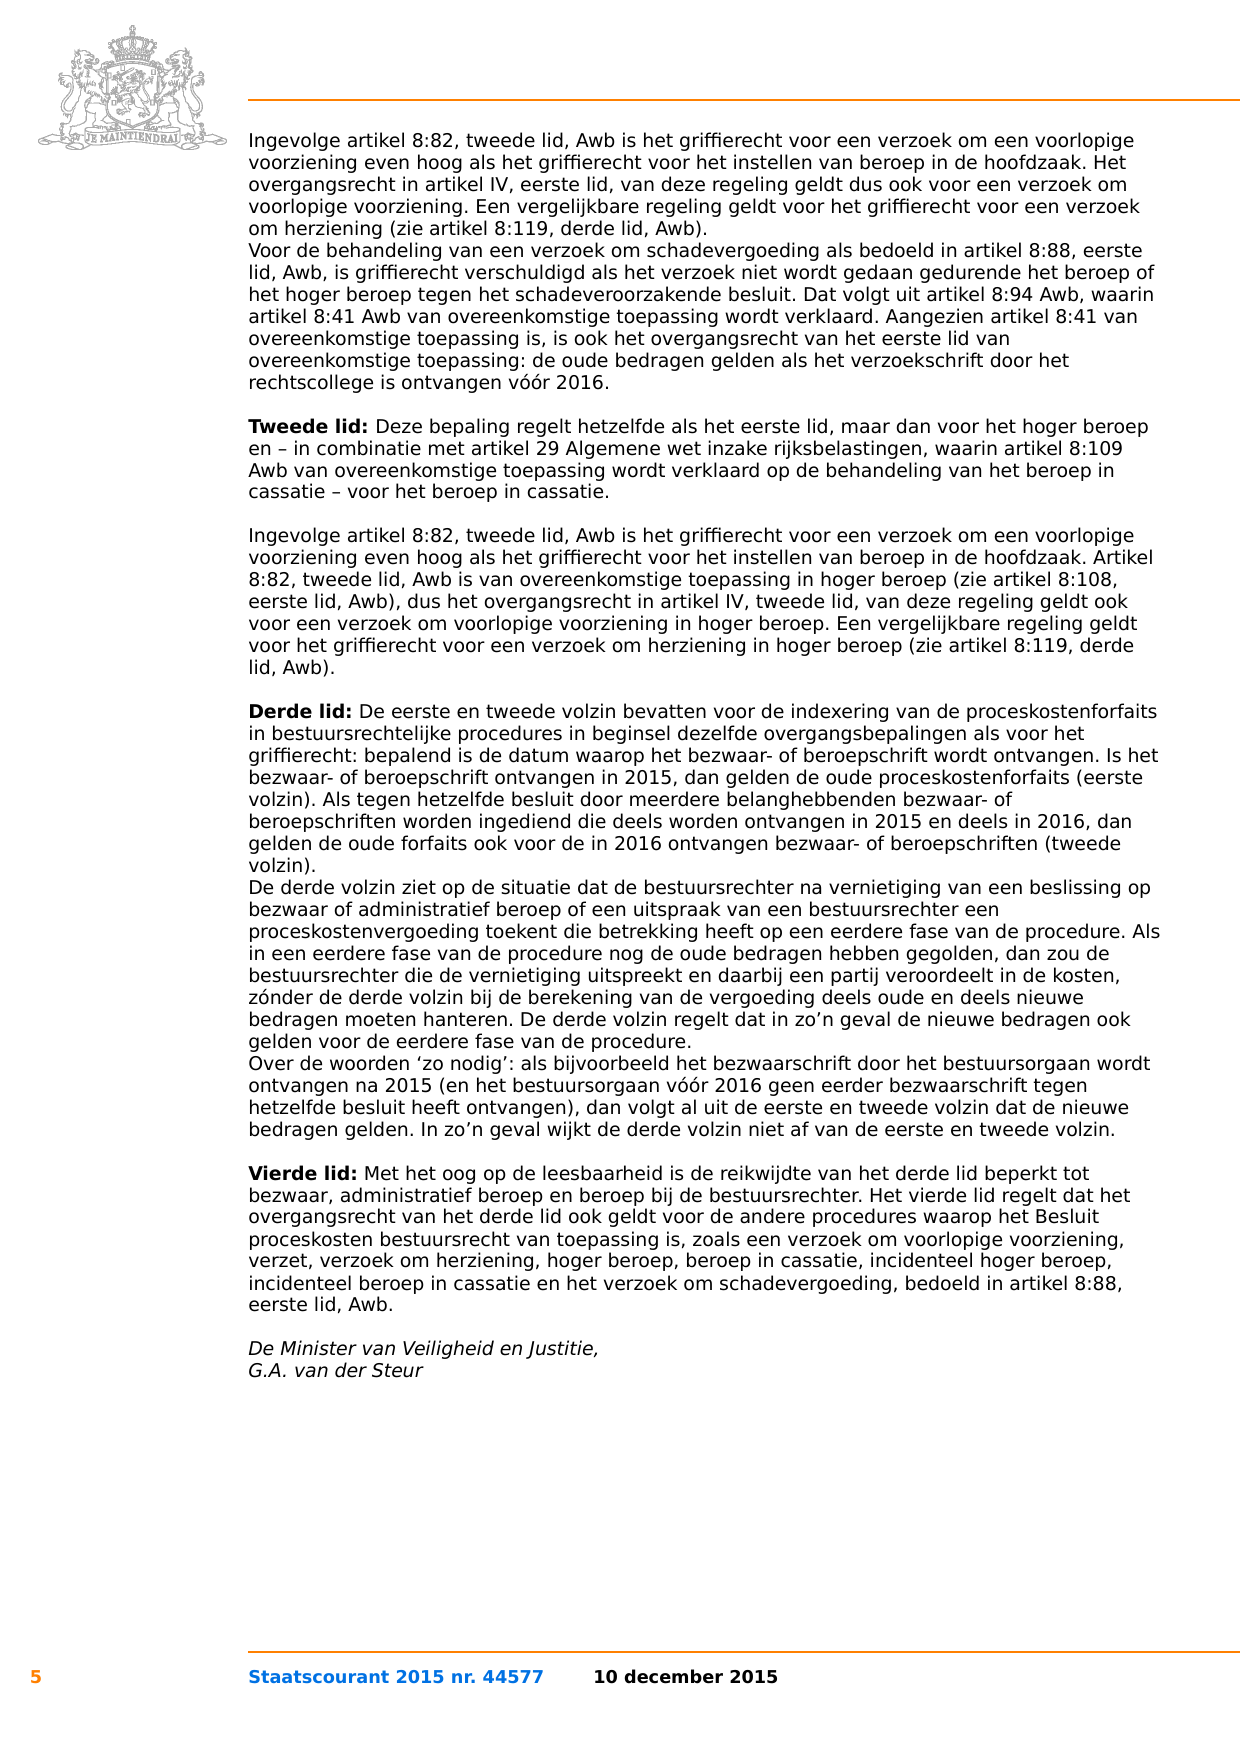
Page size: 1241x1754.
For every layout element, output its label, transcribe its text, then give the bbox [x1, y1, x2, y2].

text De derde volzin ziet op de situatie dat de bestuursrechter na vernietiging van een beslissing op bezwaar of administratief beroep of een uitspraak van een bestuursrechter een proceskostenvergoeding toekent die betrekking heeft op een eerdere fase van de procedure. Als in een eerdere fase van de procedure nog de oude bedragen hebben gegolden, dan zou de bestuursrechter die de vernietiging uitspreekt en daarbij een partij veroordeelt in de kosten, zónder de derde volzin bij de berekening van de vergoeding deels oude en deels nieuwe bedragen moeten hanteren. De derde volzin regelt dat in zo’n geval de nieuwe bedragen ook gelden voor de eerdere fase van de procedure. [248, 877, 1163, 1053]
text Ingevolge artikel 8:82, tweede lid, Awb is het griffierecht voor een verzoek om een voorlopige voorziening even hoog als het griffierecht voor het instellen van beroep in de hoofdzaak. Artikel 8:82, tweede lid, Awb is van overeenkomstige toepassing in hoger beroep (zie artikel 8:108, eerste lid, Awb), dus het overgangsrecht in artikel IV, tweede lid, van deze regeling geldt ook voor een verzoek om voorlopige voorziening in hoger beroep. Een vergelijkbare regeling geldt voor het griffierecht voor een verzoek om herziening in hoger beroep (zie artikel 8:119, derde lid, Awb). [248, 525, 1163, 679]
text Tweede lid: Deze bepaling regelt hetzelfde als het eerste lid, maar dan voor het hoger beroep en – in combinatie met artikel 29 Algemene wet inzake rijksbelastingen, waarin artikel 8:109 Awb van overeenkomstige toepassing wordt verklaard op de behandeling van het beroep in cassatie – voor het beroep in cassatie. [248, 416, 1163, 503]
picture [38, 25, 227, 150]
text Ingevolge artikel 8:82, tweede lid, Awb is het griffierecht voor een verzoek om een voorlopige voorziening even hoog als het griffierecht voor het instellen van beroep in de hoofdzaak. Het overgangsrecht in artikel IV, eerste lid, van deze regeling geldt dus ook voor een verzoek om voorlopige voorziening. Een vergelijkbare regeling geldt voor het griffierecht voor een verzoek om herziening (zie artikel 8:119, derde lid, Awb). [248, 130, 1163, 240]
text Derde lid: De eerste en tweede volzin bevatten voor de indexering van de proceskostenforfaits in bestuursrechtelijke procedures in beginsel dezelfde overgangsbepalingen als voor het griffierecht: bepalend is de datum waarop het bezwaar- of beroepschrift wordt ontvangen. Is het bezwaar- of beroepschrift ontvangen in 2015, dan gelden de oude proceskostenforfaits (eerste volzin). Als tegen hetzelfde besluit door meerdere belanghebbenden bezwaar- of beroepschriften worden ingediend die deels worden ontvangen in 2015 en deels in 2016, dan gelden de oude forfaits ook voor de in 2016 ontvangen bezwaar- of beroepschriften (tweede volzin). [248, 701, 1163, 877]
text Over de woorden ‘zo nodig’: als bijvoorbeeld het bezwaarschrift door het bestuursorgaan wordt ontvangen na 2015 (en het bestuursorgaan vóór 2016 geen eerder bezwaarschrift tegen hetzelfde besluit heeft ontvangen), dan volgt al uit de eerste en tweede volzin dat de nieuwe bedragen gelden. In zo’n geval wijkt de derde volzin niet af van de eerste en tweede volzin. [248, 1053, 1163, 1141]
text De Minister van Veiligheid en Justitie, G.A. van der Steur [248, 1338, 1163, 1382]
text Voor de behandeling van een verzoek om schadevergoeding als bedoeld in artikel 8:88, eerste lid, Awb, is griffierecht verschuldigd als het verzoek niet wordt gedaan gedurende het beroep of het hoger beroep tegen het schadeveroorzakende besluit. Dat volgt uit artikel 8:94 Awb, waarin artikel 8:41 Awb van overeenkomstige toepassing wordt verklaard. Aangezien artikel 8:41 van overeenkomstige toepassing is, is ook het overgangsrecht van het eerste lid van overeenkomstige toepassing: de oude bedragen gelden als het verzoekschrift door het rechtscollege is ontvangen vóór 2016. [248, 240, 1163, 394]
text Vierde lid: Met het oog op de leesbaarheid is de reikwijdte van het derde lid beperkt tot bezwaar, administratief beroep en beroep bij de bestuursrechter. Het vierde lid regelt dat het overgangsrecht van het derde lid ook geldt voor de andere procedures waarop het Besluit proceskosten bestuursrecht van toepassing is, zoals een verzoek om voorlopige voorziening, verzet, verzoek om herziening, hoger beroep, beroep in cassatie, incidenteel hoger beroep, incidenteel beroep in cassatie en het verzoek om schadevergoeding, bedoeld in artikel 8:88, eerste lid, Awb. [248, 1162, 1163, 1316]
